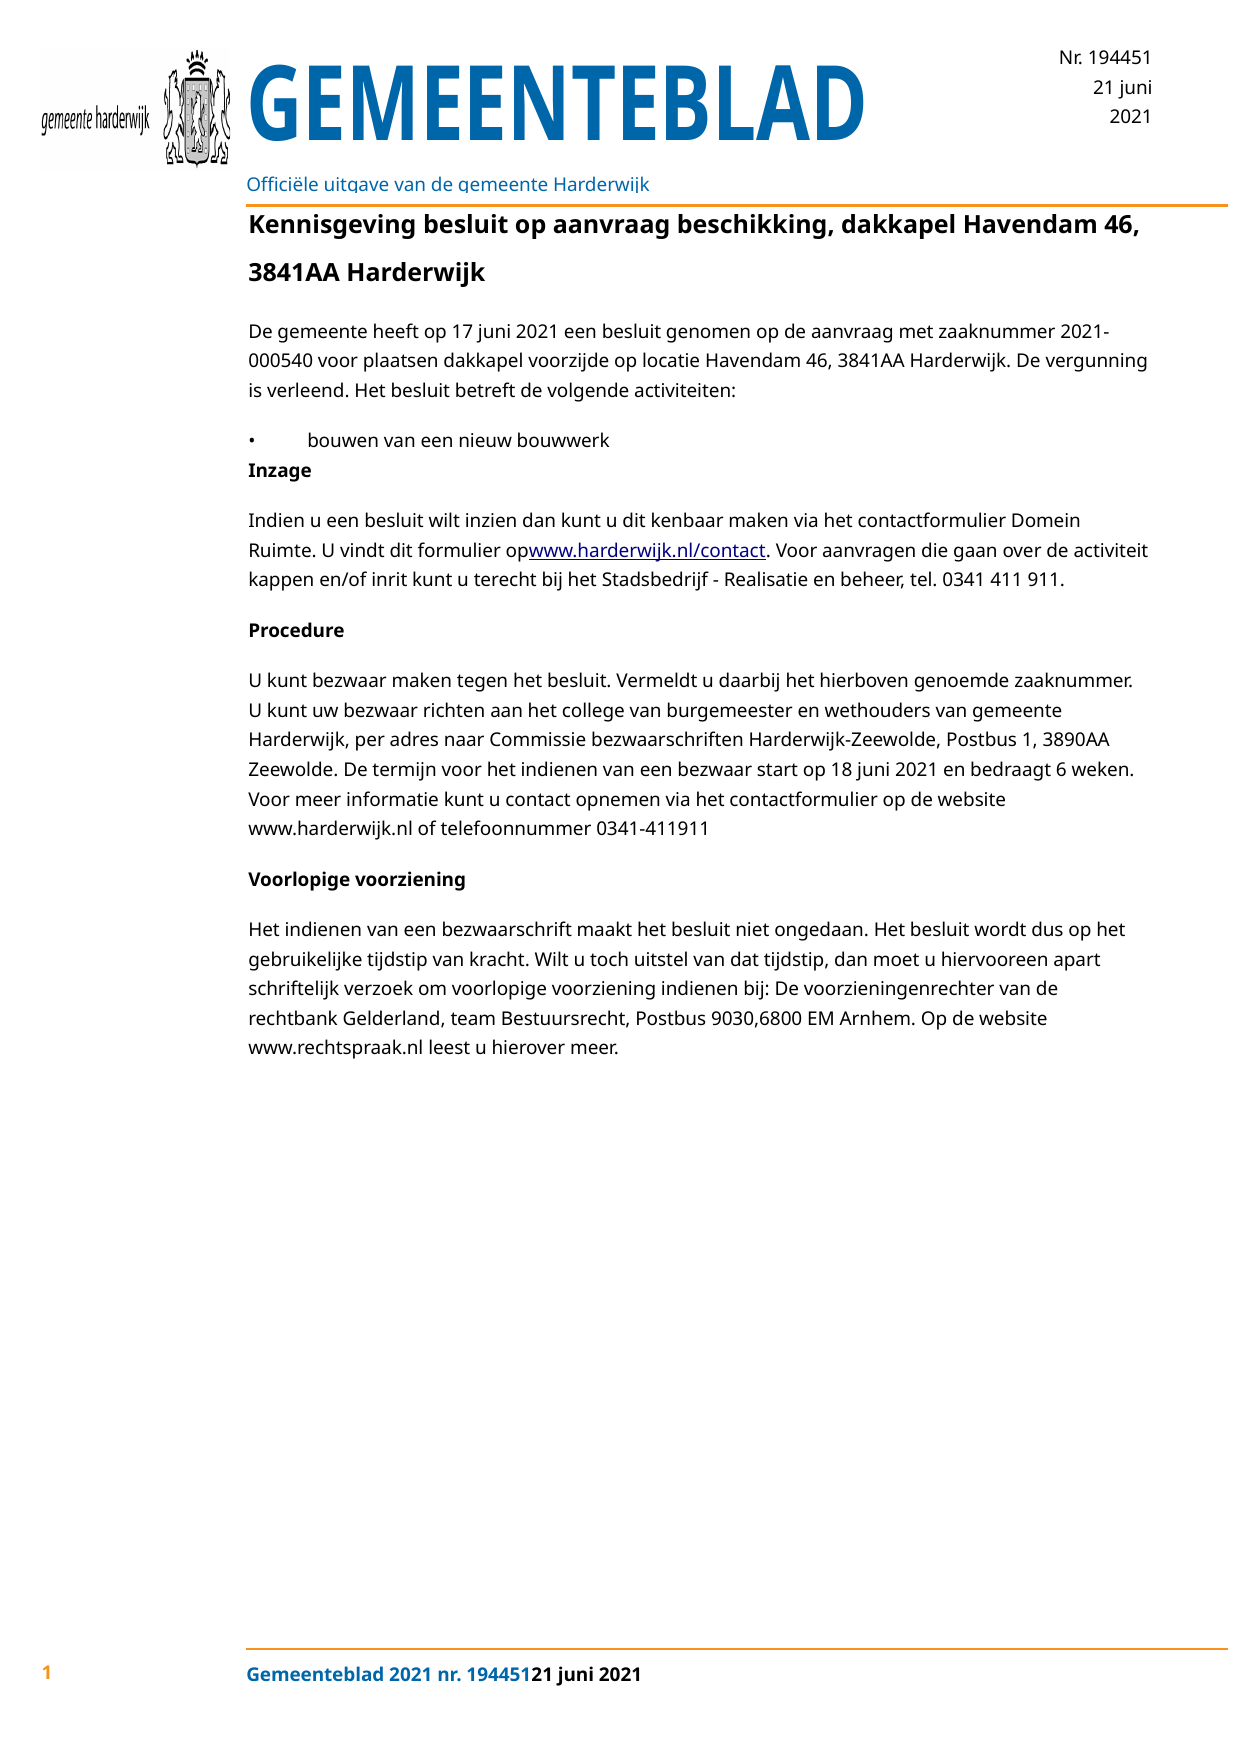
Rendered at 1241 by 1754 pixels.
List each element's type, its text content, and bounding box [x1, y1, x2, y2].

text U kunt bezwaar maken tegen het besluit. Vermeldt u daarbij het hierboven genoemde zaaknummer. U kunt uw bezwaar richten aan het college van burgemeester en wethouders van gemeente Harderwijk, per adres naar Commissie bezwaarschriften Harderwijk-Zeewolde, Postbus 1, 3890AA Zeewolde. De termijn voor het indienen van een bezwaar start op 18 juni 2021 en bedraagt 6 weken. Voor meer informatie kunt u contact opnemen via het contactformulier op de website www.harderwijk.nl of telefoonnummer 0341-411911 [248, 667, 1152, 841]
picture [41, 47, 231, 172]
text Procedure [248, 617, 1152, 643]
text Inzage [248, 457, 1152, 483]
text Kennisgeving besluit op aanvraag beschikking, dakkapel Havendam 46, 3841AA Harderwijk [248, 207, 1152, 288]
list bouwen van een nieuw bouwwerk [248, 427, 1152, 453]
text De gemeente heeft op 17 juni 2021 een besluit genomen op de aanvraag met zaaknummer 2021-000540 voor plaatsen dakkapel voorzijde op locatie Havendam 46, 3841AA Harderwijk. De vergunning is verleend. Het besluit betreft de volgende activiteiten: [248, 318, 1152, 403]
text Voorlopige voorziening [248, 866, 1152, 892]
text Indien u een besluit wilt inzien dan kunt u dit kenbaar maken via het contactformulier Domein Ruimte. U vindt dit formulier opwww.harderwijk.nl/contact. Voor aanvragen die gaan over de activiteit kappen en/of inrit kunt u terecht bij het Stadsbedrijf - Realisatie en beheer, tel. 0341 411 911. [248, 507, 1152, 592]
text Het indienen van een bezwaarschrift maakt het besluit niet ongedaan. Het besluit wordt dus op het gebruikelijke tijdstip van kracht. Wilt u toch uitstel van dat tijdstip, dan moet u hiervooreen apart schriftelijk verzoek om voorlopige voorziening indienen bij: De voorzieningenrechter van de rechtbank Gelderland, team Bestuursrecht, Postbus 9030,6800 EM Arnhem. Op de website www.rechtspraak.nl leest u hierover meer. [248, 916, 1152, 1060]
